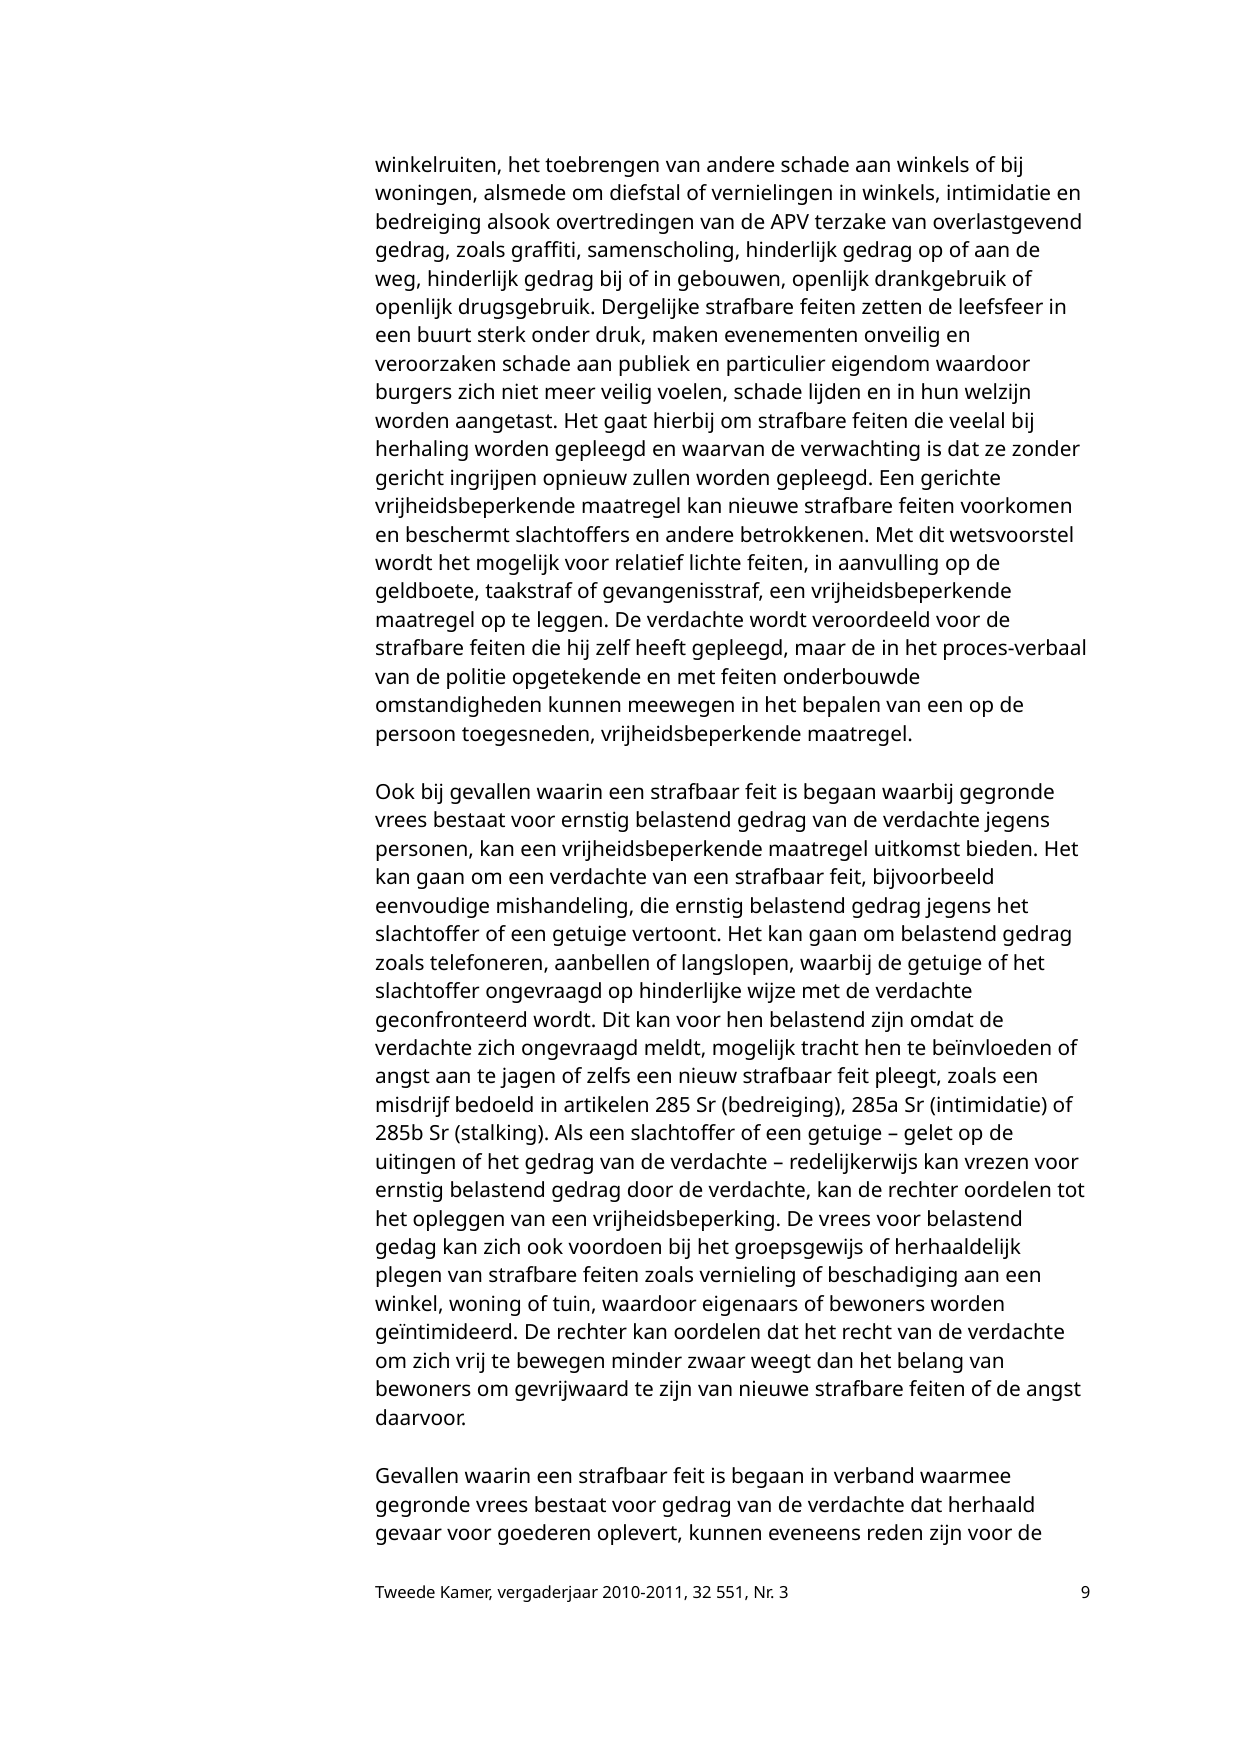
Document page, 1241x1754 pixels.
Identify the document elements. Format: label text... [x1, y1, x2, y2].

text Ook bij gevallen waarin een strafbaar feit is begaan waarbij gegronde vrees bestaat voor ernstig belastend gedrag van de verdachte jegens personen, kan een vrijheidsbeperkende maatregel uitkomst bieden. Het kan gaan om een verdachte van een strafbaar feit, bijvoorbeeld eenvoudige mishandeling, die ernstig belastend gedrag jegens het slachtoffer of een getuige vertoont. Het kan gaan om belastend gedrag zoals telefoneren, aanbellen of langslopen, waarbij de getuige of het slachtoffer ongevraagd op hinderlijke wijze met de verdachte geconfronteerd wordt. Dit kan voor hen belastend zijn omdat de verdachte zich ongevraagd meldt, mogelijk tracht hen te beïnvloeden of angst aan te jagen of zelfs een nieuw strafbaar feit pleegt, zoals een misdrijf bedoeld in artikelen 285 Sr (bedreiging), 285a Sr (intimidatie) of 285b Sr (stalking). Als een slachtoffer of een getuige – gelet op de uitingen of het gedrag van de verdachte – redelijkerwijs kan vrezen voor ernstig belastend gedrag door de verdachte, kan de rechter oordelen tot het opleggen van een vrijheidsbeperking. De vrees voor belastend gedag kan zich ook voordoen bij het groepsgewijs of herhaaldelijk plegen van strafbare feiten zoals vernieling of beschadiging aan een winkel, woning of tuin, waardoor eigenaars of bewoners worden geïntimideerd. De rechter kan oordelen dat het recht van de verdachte om zich vrij te bewegen minder zwaar weegt dan het belang van bewoners om gevrijwaard te zijn van nieuwe strafbare feiten of de angst daarvoor. [375, 777, 1090, 1431]
text Gevallen waarin een strafbaar feit is begaan in verband waarmee gegronde vrees bestaat voor gedrag van de verdachte dat herhaald gevaar voor goederen oplevert, kunnen eveneens reden zijn voor de [375, 1461, 1090, 1547]
text winkelruiten, het toebrengen van andere schade aan winkels of bij woningen, alsmede om diefstal of vernielingen in winkels, intimidatie en bedreiging alsook overtredingen van de APV terzake van overlastgevend gedrag, zoals graffiti, samenscholing, hinderlijk gedrag op of aan de weg, hinderlijk gedrag bij of in gebouwen, openlijk drankgebruik of openlijk drugsgebruik. Dergelijke strafbare feiten zetten de leefsfeer in een buurt sterk onder druk, maken evenementen onveilig en veroorzaken schade aan publiek en particulier eigendom waardoor burgers zich niet meer veilig voelen, schade lijden en in hun welzijn worden aangetast. Het gaat hierbij om strafbare feiten die veelal bij herhaling worden gepleegd en waarvan de verwachting is dat ze zonder gericht ingrijpen opnieuw zullen worden gepleegd. Een gerichte vrijheidsbeperkende maatregel kan nieuwe strafbare feiten voorkomen en beschermt slachtoffers en andere betrokkenen. Met dit wetsvoorstel wordt het mogelijk voor relatief lichte feiten, in aanvulling op de geldboete, taakstraf of gevangenisstraf, een vrijheidsbeperkende maatregel op te leggen. De verdachte wordt veroordeeld voor de strafbare feiten die hij zelf heeft gepleegd, maar de in het proces-verbaal van de politie opgetekende en met feiten onderbouwde omstandigheden kunnen meewegen in het bepalen van een op de persoon toegesneden, vrijheidsbeperkende maatregel. [375, 150, 1090, 747]
